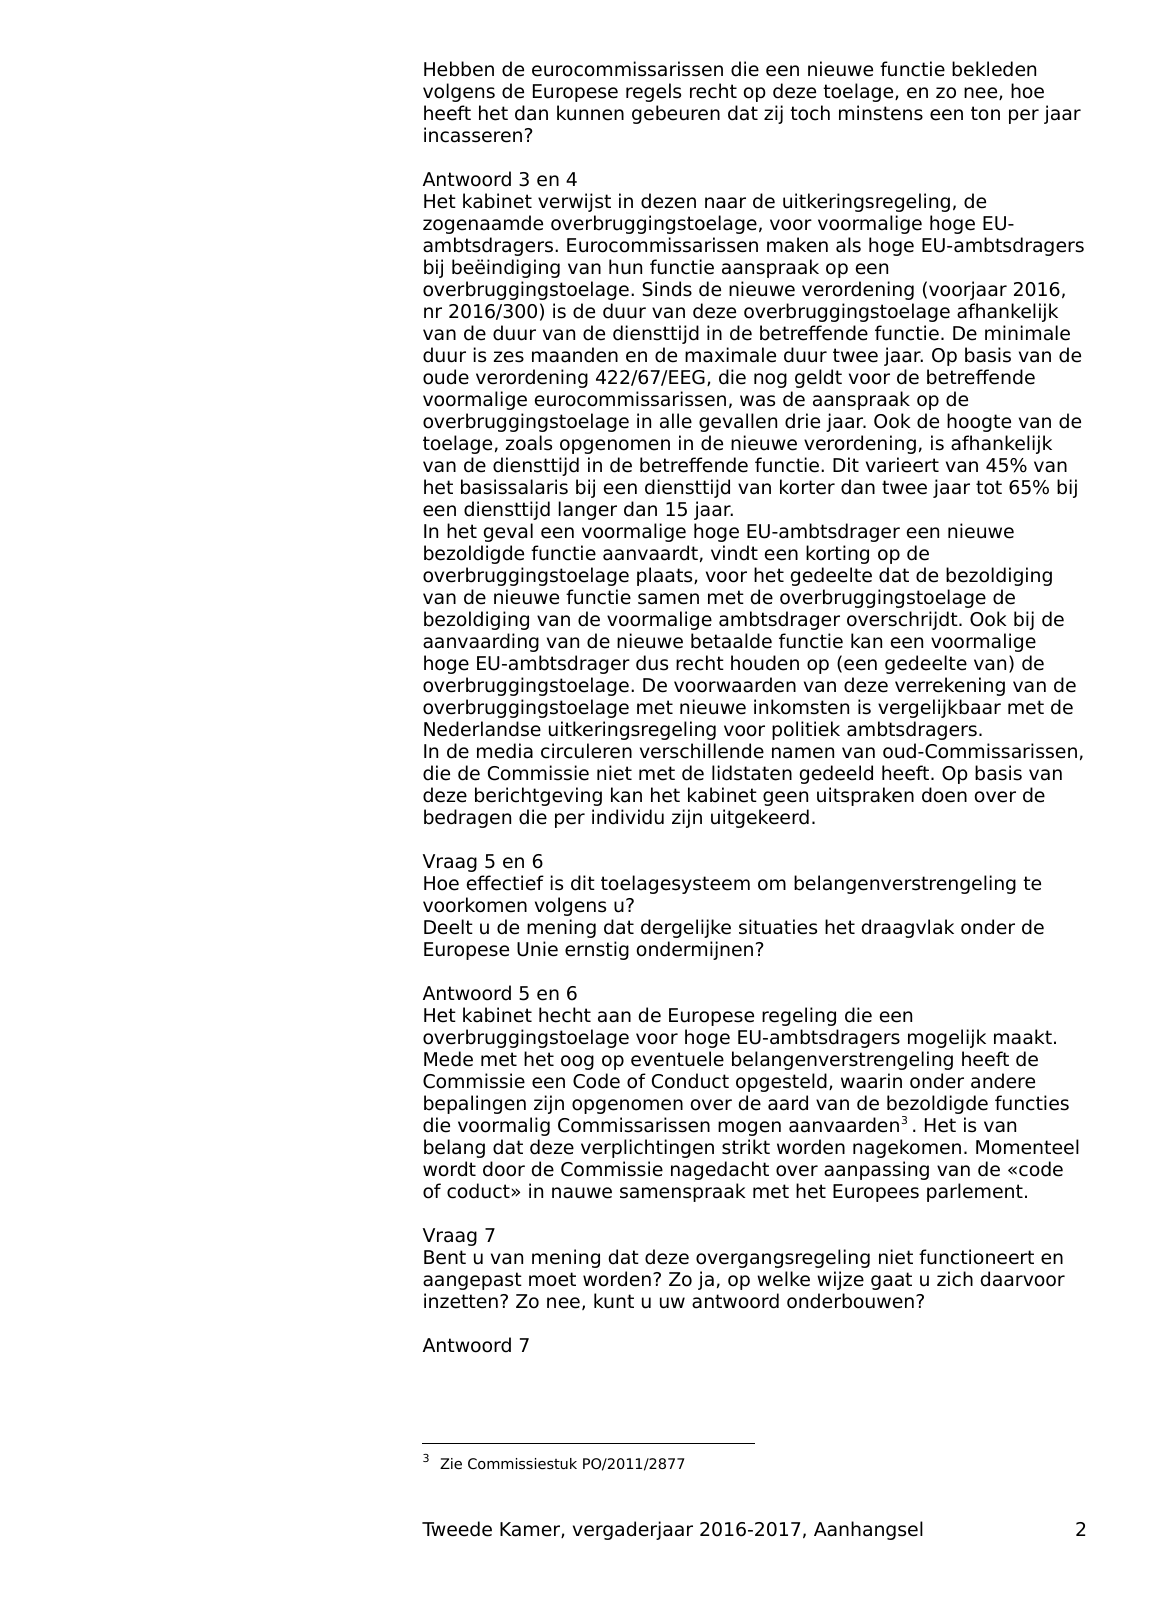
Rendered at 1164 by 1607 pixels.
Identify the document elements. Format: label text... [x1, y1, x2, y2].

text Het kabinet hecht aan de Europese regeling die een overbruggingstoelage voor hoge EU-ambtsdragers mogelijk maakt. Mede met het oog op eventuele belangenverstrengeling heeft de Commissie een Code of Conduct opgesteld, waarin onder andere bepalingen zijn opgenomen over de aard van de bezoldigde functies die voormalig Commissarissen mogen aanvaarden. Het is van belang dat deze verplichtingen strikt worden nagekomen. Momenteel wordt door de Commissie nagedacht over aanpassing van de «code of coduct» in nauwe samenspraak met het Europees parlement. [422, 1005, 1087, 1203]
text Het kabinet verwijst in dezen naar de uitkeringsregeling, de zogenaamde overbruggingstoelage, voor voormalige hoge EU-ambtsdragers. Eurocommissarissen maken als hoge EU-ambtsdragers bij beëindiging van hun functie aanspraak op een overbruggingstoelage. Sinds de nieuwe verordening (voorjaar 2016, nr 2016/300) is de duur van deze overbruggingstoelage afhankelijk van de duur van de diensttijd in de betreffende functie. De minimale duur is zes maanden en de maximale duur twee jaar. Op basis van de oude verordening 422/67/EEG, die nog geldt voor de betreffende voormalige eurocommissarissen, was de aanspraak op de overbruggingstoelage in alle gevallen drie jaar. Ook de hoogte van de toelage, zoals opgenomen in de nieuwe verordening, is afhankelijk van de diensttijd in de betreffende functie. Dit varieert van 45% van het basissalaris bij een diensttijd van korter dan twee jaar tot 65% bij een diensttijd langer dan 15 jaar. [422, 191, 1087, 521]
text Hebben de eurocommissarissen die een nieuwe functie bekleden volgens de Europese regels recht op deze toelage, en zo nee, hoe heeft het dan kunnen gebeuren dat zij toch minstens een ton per jaar incasseren? [422, 59, 1087, 147]
text Antwoord 5 en 6 [422, 983, 1087, 1005]
text Zie Commissiestuk PO/2011/2877 [422, 1452, 1087, 1474]
text Antwoord 7 [422, 1335, 1087, 1357]
text In het geval een voormalige hoge EU-ambtsdrager een nieuwe bezoldigde functie aanvaardt, vindt een korting op de overbruggingstoelage plaats, voor het gedeelte dat de bezoldiging van de nieuwe functie samen met de overbruggingstoelage de bezoldiging van de voormalige ambtsdrager overschrijdt. Ook bij de aanvaarding van de nieuwe betaalde functie kan een voormalige hoge EU-ambtsdrager dus recht houden op (een gedeelte van) de overbruggingstoelage. De voorwaarden van deze verrekening van de overbruggingstoelage met nieuwe inkomsten is vergelijkbaar met de Nederlandse uitkeringsregeling voor politiek ambtsdragers. [422, 521, 1087, 741]
text Antwoord 3 en 4 [422, 169, 1087, 191]
text In de media circuleren verschillende namen van oud-Commissarissen, die de Commissie niet met de lidstaten gedeeld heeft. Op basis van deze berichtgeving kan het kabinet geen uitspraken doen over de bedragen die per individu zijn uitgekeerd. [422, 741, 1087, 828]
text Hoe effectief is dit toelagesysteem om belangenverstrengeling te voorkomen volgens u? [422, 873, 1087, 917]
text Bent u van mening dat deze overgangsregeling niet functioneert en aangepast moet worden? Zo ja, op welke wijze gaat u zich daarvoor inzetten? Zo nee, kunt u uw antwoord onderbouwen? [422, 1247, 1087, 1313]
text Vraag 5 en 6 [422, 851, 1087, 873]
text Vraag 7 [422, 1225, 1087, 1247]
text Deelt u de mening dat dergelijke situaties het draagvlak onder de Europese Unie ernstig ondermijnen? [422, 917, 1087, 961]
